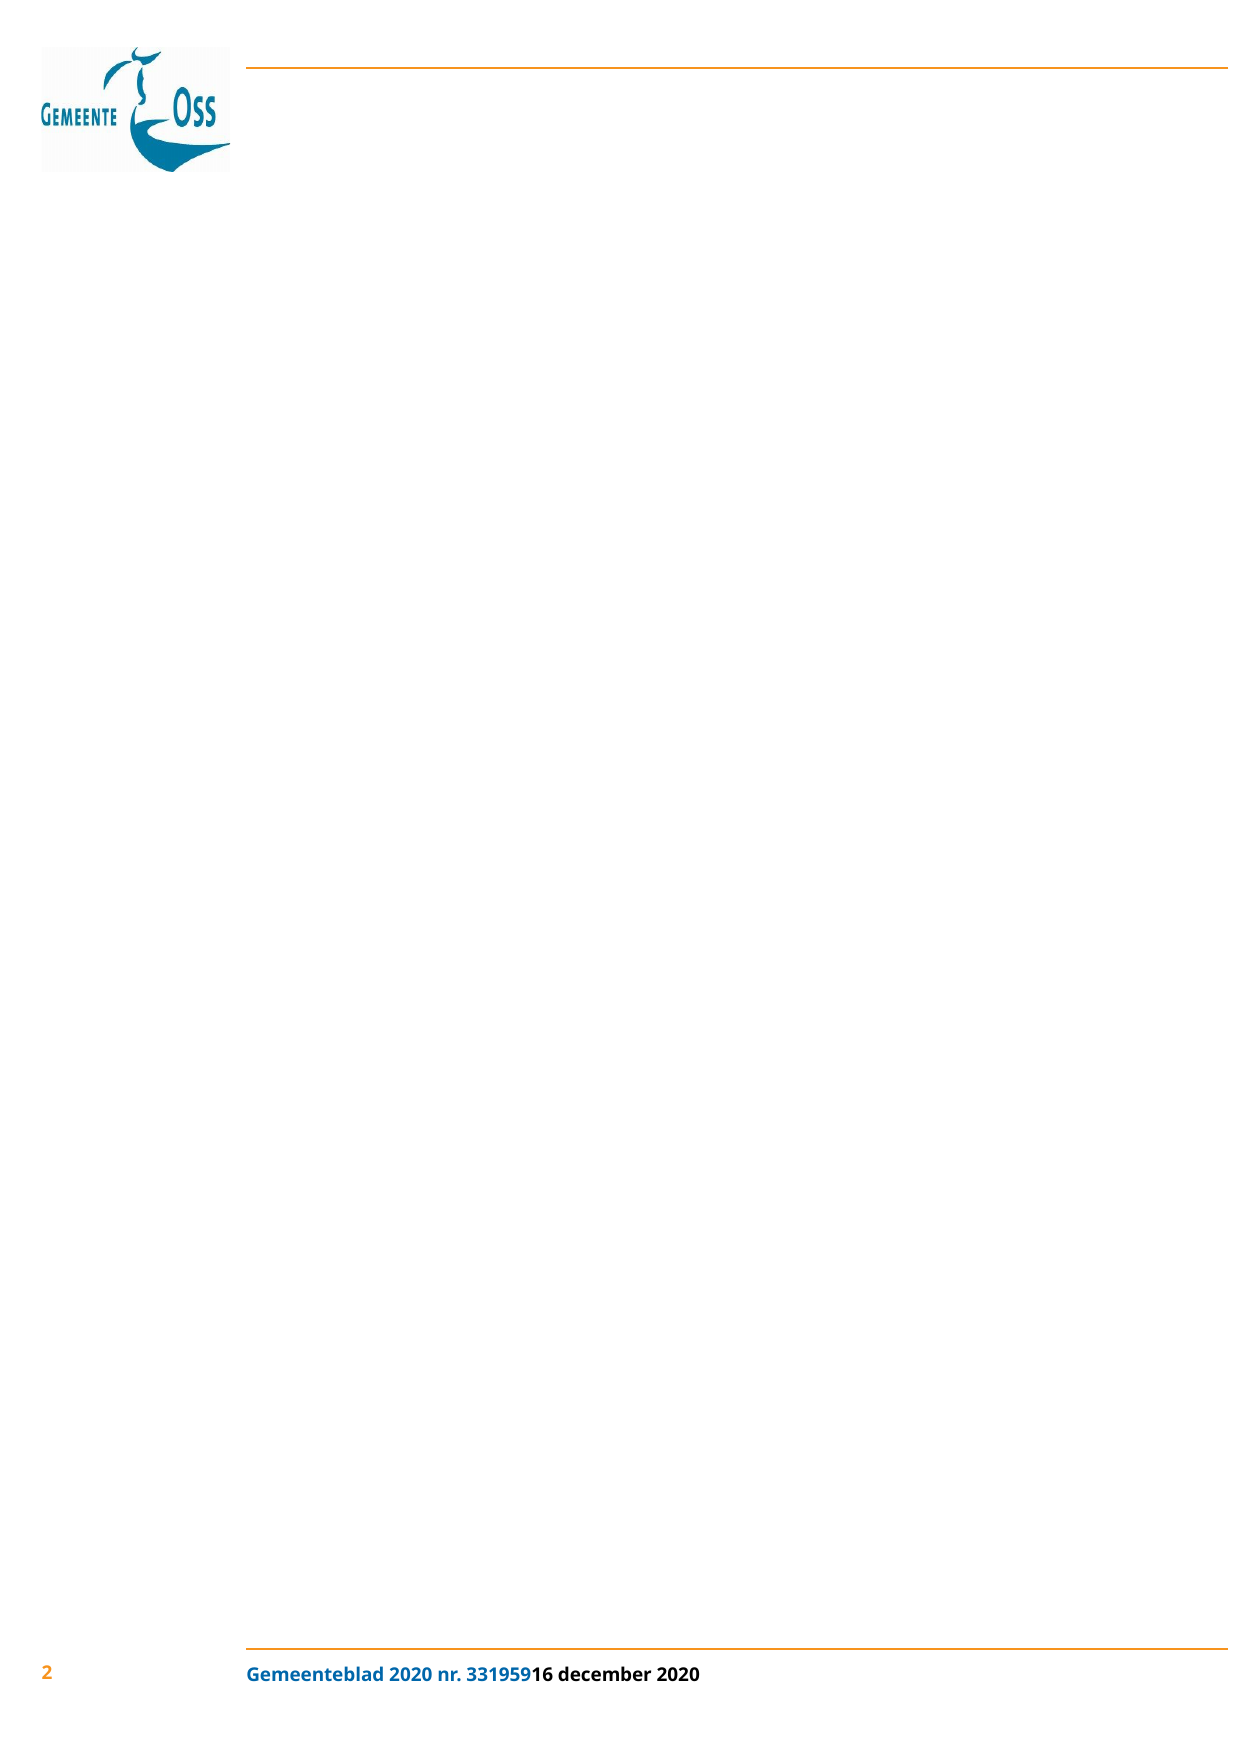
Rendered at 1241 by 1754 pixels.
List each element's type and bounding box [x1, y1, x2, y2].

picture [41, 47, 231, 172]
